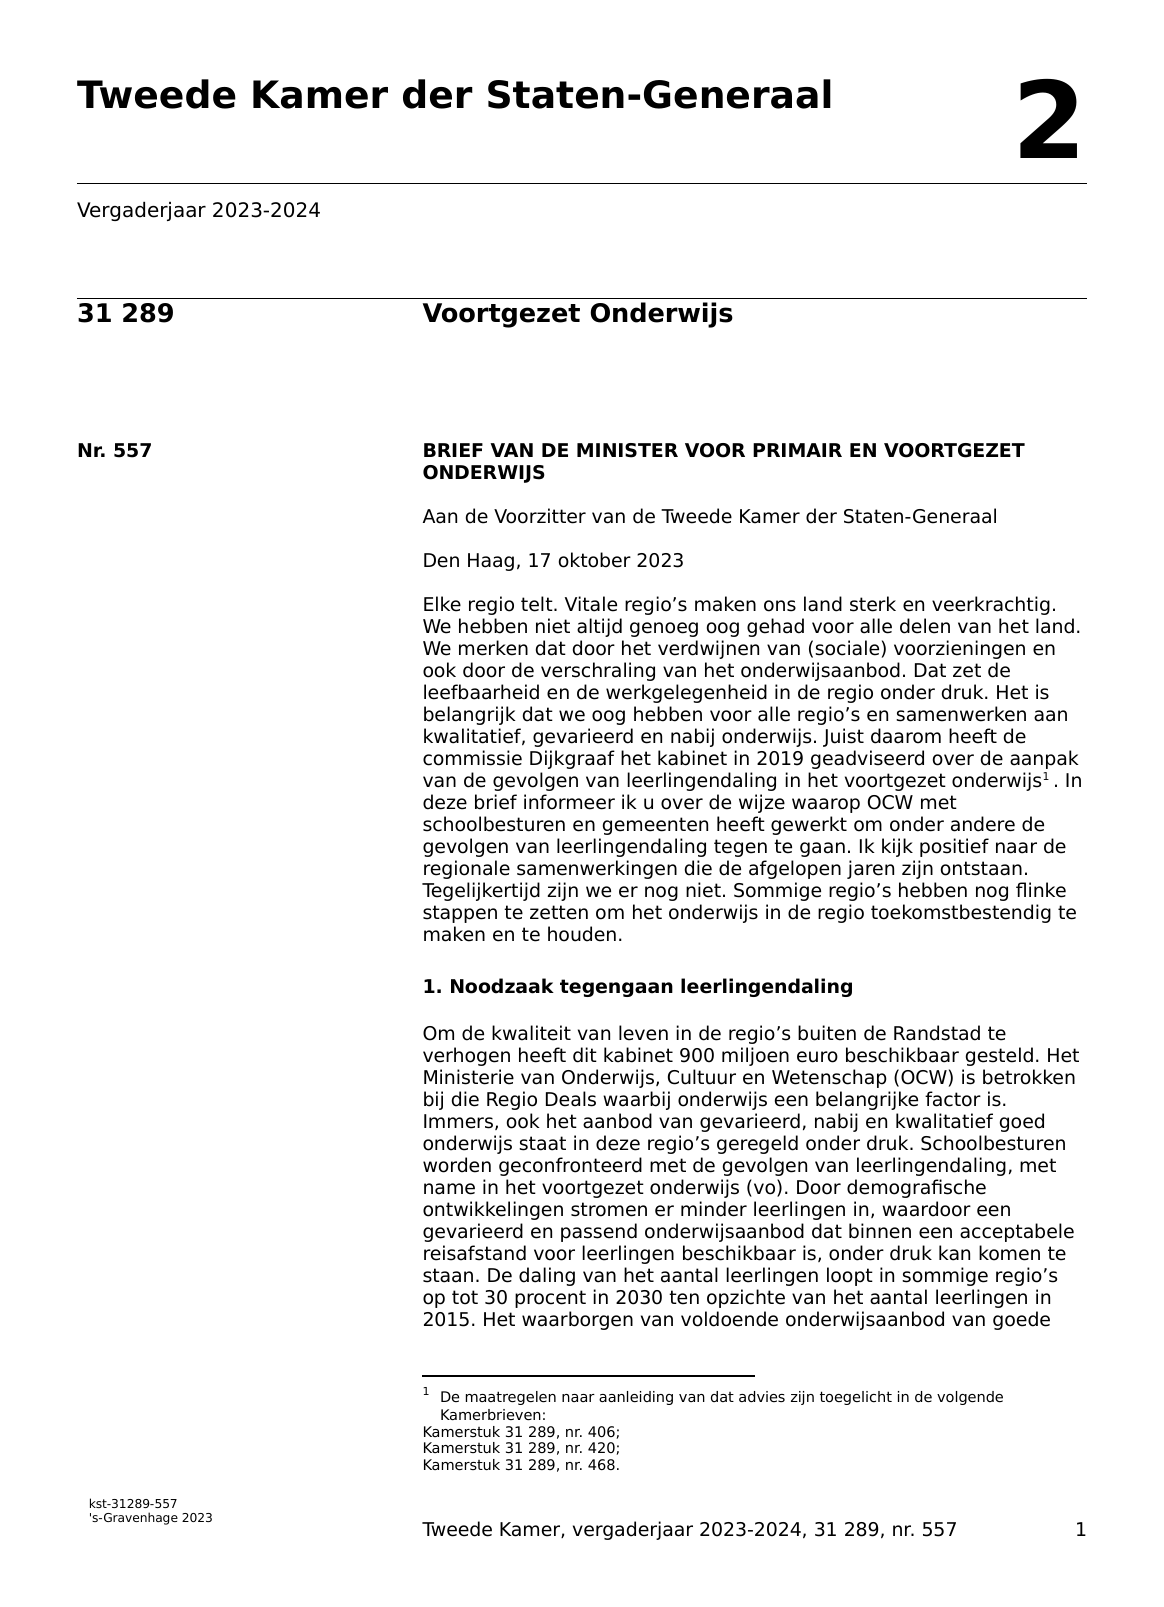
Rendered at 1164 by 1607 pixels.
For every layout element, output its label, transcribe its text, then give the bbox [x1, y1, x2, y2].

subtitle 31 289 Voortgezet Onderwijs [77, 299, 1087, 329]
text kst-31289-557 [88, 1497, 323, 1511]
text Kamerstuk 31 289, nr. 420; [422, 1441, 1087, 1457]
table_header 2 [886, 59, 1087, 183]
text De maatregelen naar aanleiding van dat advies zijn toegelicht in de volgende Kamerbrieven: [422, 1385, 1087, 1424]
table_cell Vergaderjaar 2023-2024 [77, 184, 1087, 298]
subtitle 1. Noodzaak tegengaan leerlingendaling [422, 976, 1087, 998]
text Den Haag, 17 oktober 2023 [422, 550, 1087, 572]
text Elke regio telt. Vitale regio’s maken ons land sterk en veerkrachtig. We hebben niet altijd genoeg oog gehad voor alle delen van het land. We merken dat door het verdwijnen van (sociale) voorzieningen en ook door de verschraling van het onderwijsaanbod. Dat zet de leefbaarheid en de werkgelegenheid in de regio onder druk. Het is belangrijk dat we oog hebben voor alle regio’s en samenwerken aan kwalitatief, gevarieerd en nabij onderwijs. Juist daarom heeft de commissie Dijkgraaf het kabinet in 2019 geadviseerd over de aanpak van de gevolgen van leerlingendaling in het voortgezet onderwijs. In deze brief informeer ik u over de wijze waarop OCW met schoolbesturen en gemeenten heeft gewerkt om onder andere de gevolgen van leerlingendaling tegen te gaan. Ik kijk positief naar de regionale samenwerkingen die de afgelopen jaren zijn ontstaan. Tegelijkertijd zijn we er nog niet. Sommige regio’s hebben nog flinke stappen te zetten om het onderwijs in de regio toekomstbestendig te maken en te houden. [422, 594, 1087, 946]
text Om de kwaliteit van leven in de regio’s buiten de Randstad te verhogen heeft dit kabinet 900 miljoen euro beschikbaar gesteld. Het Ministerie van Onderwijs, Cultuur en Wetenschap (OCW) is betrokken bij die Regio Deals waarbij onderwijs een belangrijke factor is. Immers, ook het aanbod van gevarieerd, nabij en kwalitatief goed onderwijs staat in deze regio’s geregeld onder druk. Schoolbesturen worden geconfronteerd met de gevolgen van leerlingendaling, met name in het voortgezet onderwijs (vo). Door demografische ontwikkelingen stromen er minder leerlingen in, waardoor een gevarieerd en passend onderwijsaanbod dat binnen een acceptabele reisafstand voor leerlingen beschikbaar is, onder druk kan komen te staan. De daling van het aantal leerlingen loopt in sommige regio’s op tot 30 procent in 2030 ten opzichte van het aantal leerlingen in 2015. Het waarborgen van voldoende onderwijsaanbod van goede [422, 1023, 1087, 1331]
text Kamerstuk 31 289, nr. 468. [422, 1457, 1087, 1474]
table_header Tweede Kamer der Staten-Generaal [77, 59, 886, 183]
text 's-Gravenhage 2023 [88, 1511, 323, 1525]
text Kamerstuk 31 289, nr. 406; [422, 1424, 1087, 1441]
subtitle Nr. 557 BRIEF VAN DE MINISTER VOOR PRIMAIR EN VOORTGEZET ONDERWIJS [77, 440, 1087, 484]
text Aan de Voorzitter van de Tweede Kamer der Staten-Generaal [422, 506, 1087, 528]
